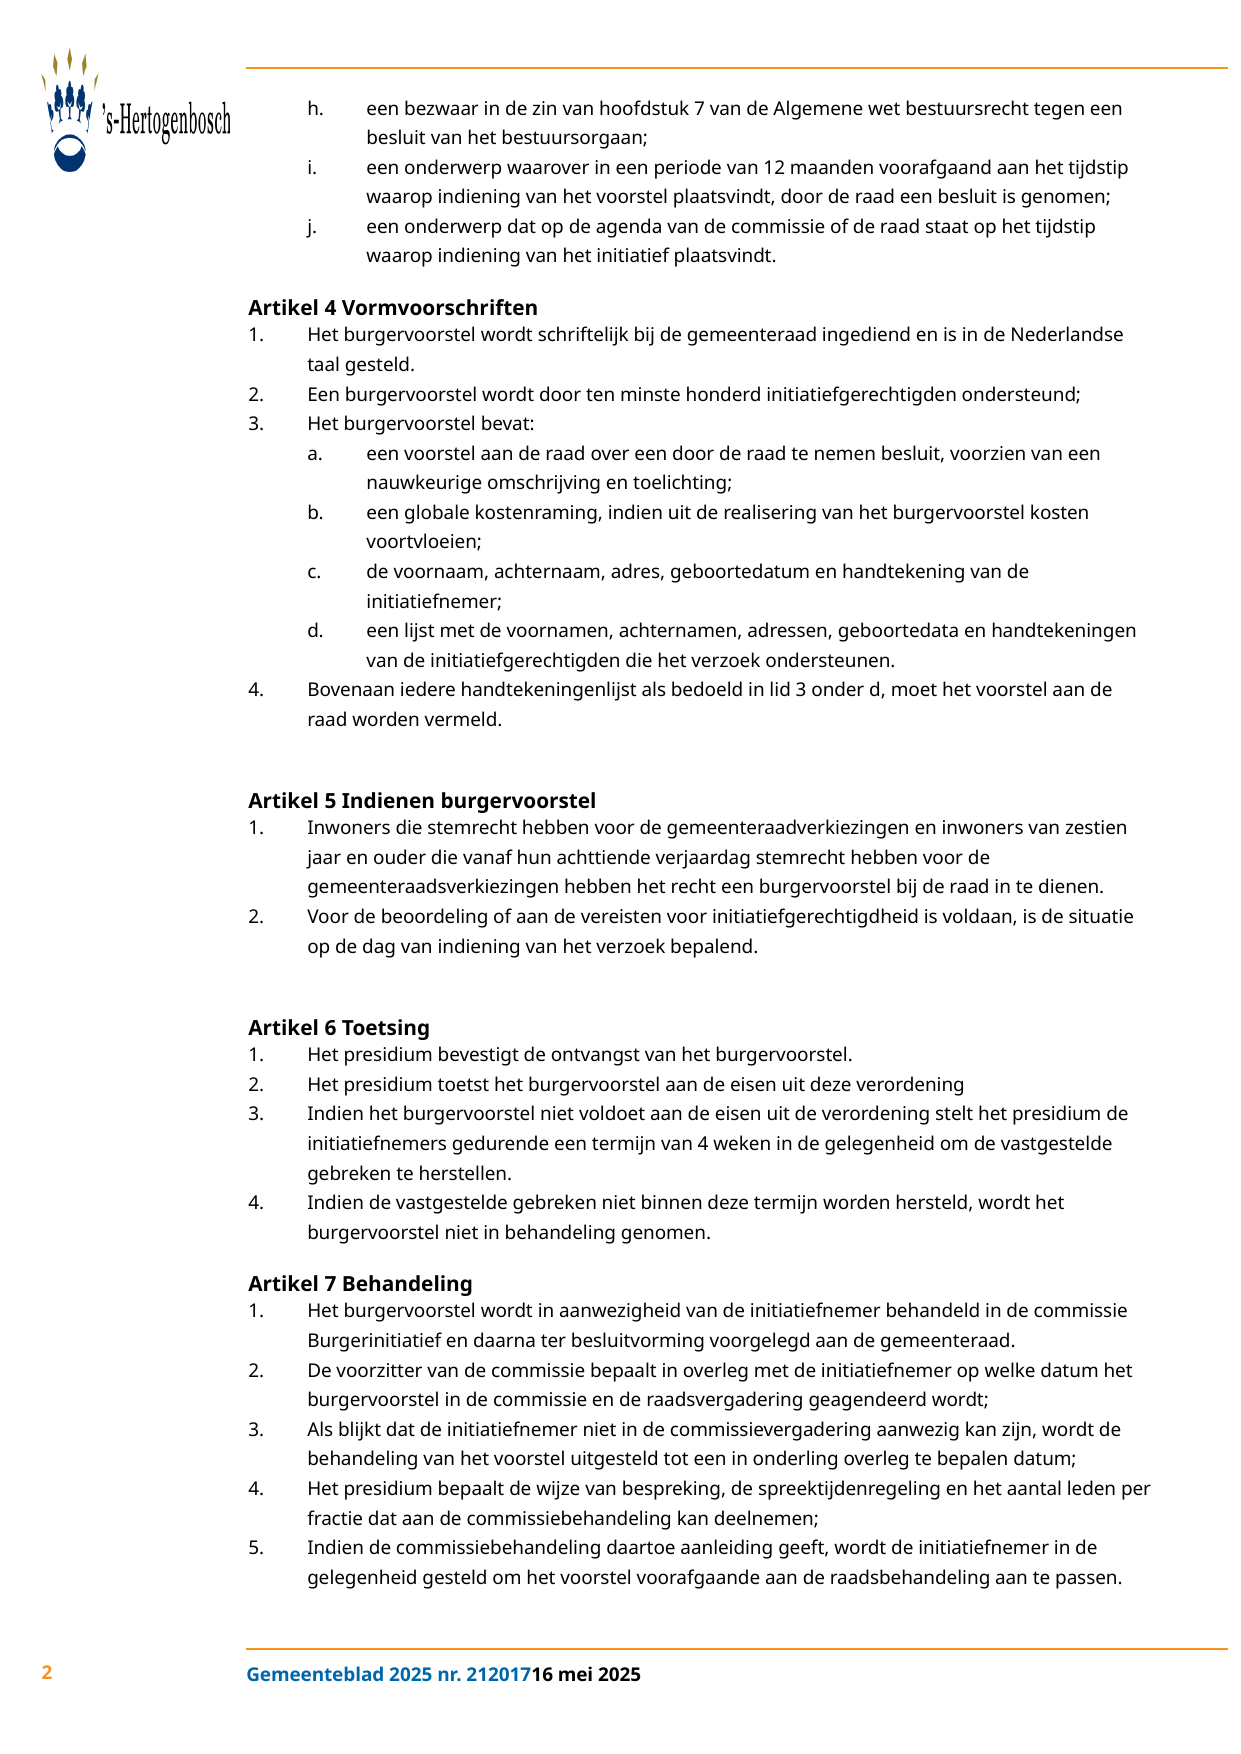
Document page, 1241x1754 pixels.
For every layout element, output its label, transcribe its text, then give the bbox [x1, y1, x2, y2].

list Het burgervoorstel bevat: [248, 410, 1152, 436]
list de voornaam, achternaam, adres, geboortedatum en handtekening van de initiatiefnemer; [307, 558, 1152, 613]
list een onderwerp waarover in een periode van 12 maanden voorafgaand aan het tijdstip waarop indiening van het voorstel plaatsvindt, door de raad een besluit is genomen; [307, 154, 1152, 209]
picture [41, 47, 231, 172]
list Indien de commissiebehandeling daartoe aanleiding geeft, wordt de initiatiefnemer in de gelegenheid gesteld om het voorstel voorafgaande aan de raadsbehandeling aan te passen. [248, 1534, 1152, 1590]
list een bezwaar in de zin van hoofdstuk 7 van de Algemene wet bestuursrecht tegen een besluit van het bestuursorgaan; [307, 95, 1152, 150]
list Het presidium toetst het burgervoorstel aan de eisen uit deze verordening [248, 1071, 1152, 1097]
list Het burgervoorstel wordt schriftelijk bij de gemeenteraad ingediend en is in de Nederlandse taal gesteld. [248, 322, 1152, 377]
list Indien het burgervoorstel niet voldoet aan de eisen uit de verordening stelt het presidium de initiatiefnemers gedurende een termijn van 4 weken in de gelegenheid om de vastgestelde gebreken te herstellen. [248, 1101, 1152, 1185]
list Het presidium bevestigt de ontvangst van het burgervoorstel. [248, 1041, 1152, 1067]
list Het burgervoorstel wordt in aanwezigheid van de initiatiefnemer behandeld in de commissie Burgerinitiatief en daarna ter besluitvorming voorgelegd aan de gemeenteraad. [248, 1298, 1152, 1353]
list Bovenaan iedere handtekeningenlijst als bedoeld in lid 3 onder d, moet het voorstel aan de raad worden vermeld. [248, 677, 1152, 732]
list Inwoners die stemrecht hebben voor de gemeenteraadverkiezingen en inwoners van zestien jaar en ouder die vanaf hun achttiende verjaardag stemrecht hebben voor de gemeenteraadsverkiezingen hebben het recht een burgervoorstel bij de raad in te dienen. [248, 814, 1152, 899]
text Artikel 7 Behandeling [248, 1269, 1152, 1298]
list Het presidium bepaalt de wijze van bespreking, de spreektijdenregeling en het aantal leden per fractie dat aan de commissiebehandeling kan deelnemen; [248, 1475, 1152, 1531]
list Voor de beoordeling of aan de vereisten voor initiatiefgerechtigdheid is voldaan, is de situatie op de dag van indiening van het verzoek bepalend. [248, 903, 1152, 959]
list Indien de vastgestelde gebreken niet binnen deze termijn worden hersteld, wordt het burgervoorstel niet in behandeling genomen. [248, 1189, 1152, 1244]
list een globale kostenraming, indien uit de realisering van het burgervoorstel kosten voortvloeien; [307, 499, 1152, 554]
list Een burgervoorstel wordt door ten minste honderd initiatiefgerechtigden ondersteund; [248, 381, 1152, 406]
text Artikel 5 Indienen burgervoorstel [248, 786, 1152, 814]
text Artikel 4 Vormvoorschriften [248, 293, 1152, 322]
list een voorstel aan de raad over een door de raad te nemen besluit, voorzien van een nauwkeurige omschrijving en toelichting; [307, 440, 1152, 495]
list een onderwerp dat op de agenda van de commissie of de raad staat op het tijdstip waarop indiening van het initiatief plaatsvindt. [307, 213, 1152, 268]
text Artikel 6 Toetsing [248, 1013, 1152, 1041]
list De voorzitter van de commissie bepaalt in overleg met de initiatiefnemer op welke datum het burgervoorstel in de commissie en de raadsvergadering geagendeerd wordt; [248, 1357, 1152, 1412]
list een lijst met de voornamen, achternamen, adressen, geboortedata en handtekeningen van de initiatiefgerechtigden die het verzoek ondersteunen. [307, 617, 1152, 673]
list Als blijkt dat de initiatiefnemer niet in de commissievergadering aanwezig kan zijn, wordt de behandeling van het voorstel uitgesteld tot een in onderling overleg te bepalen datum; [248, 1416, 1152, 1471]
